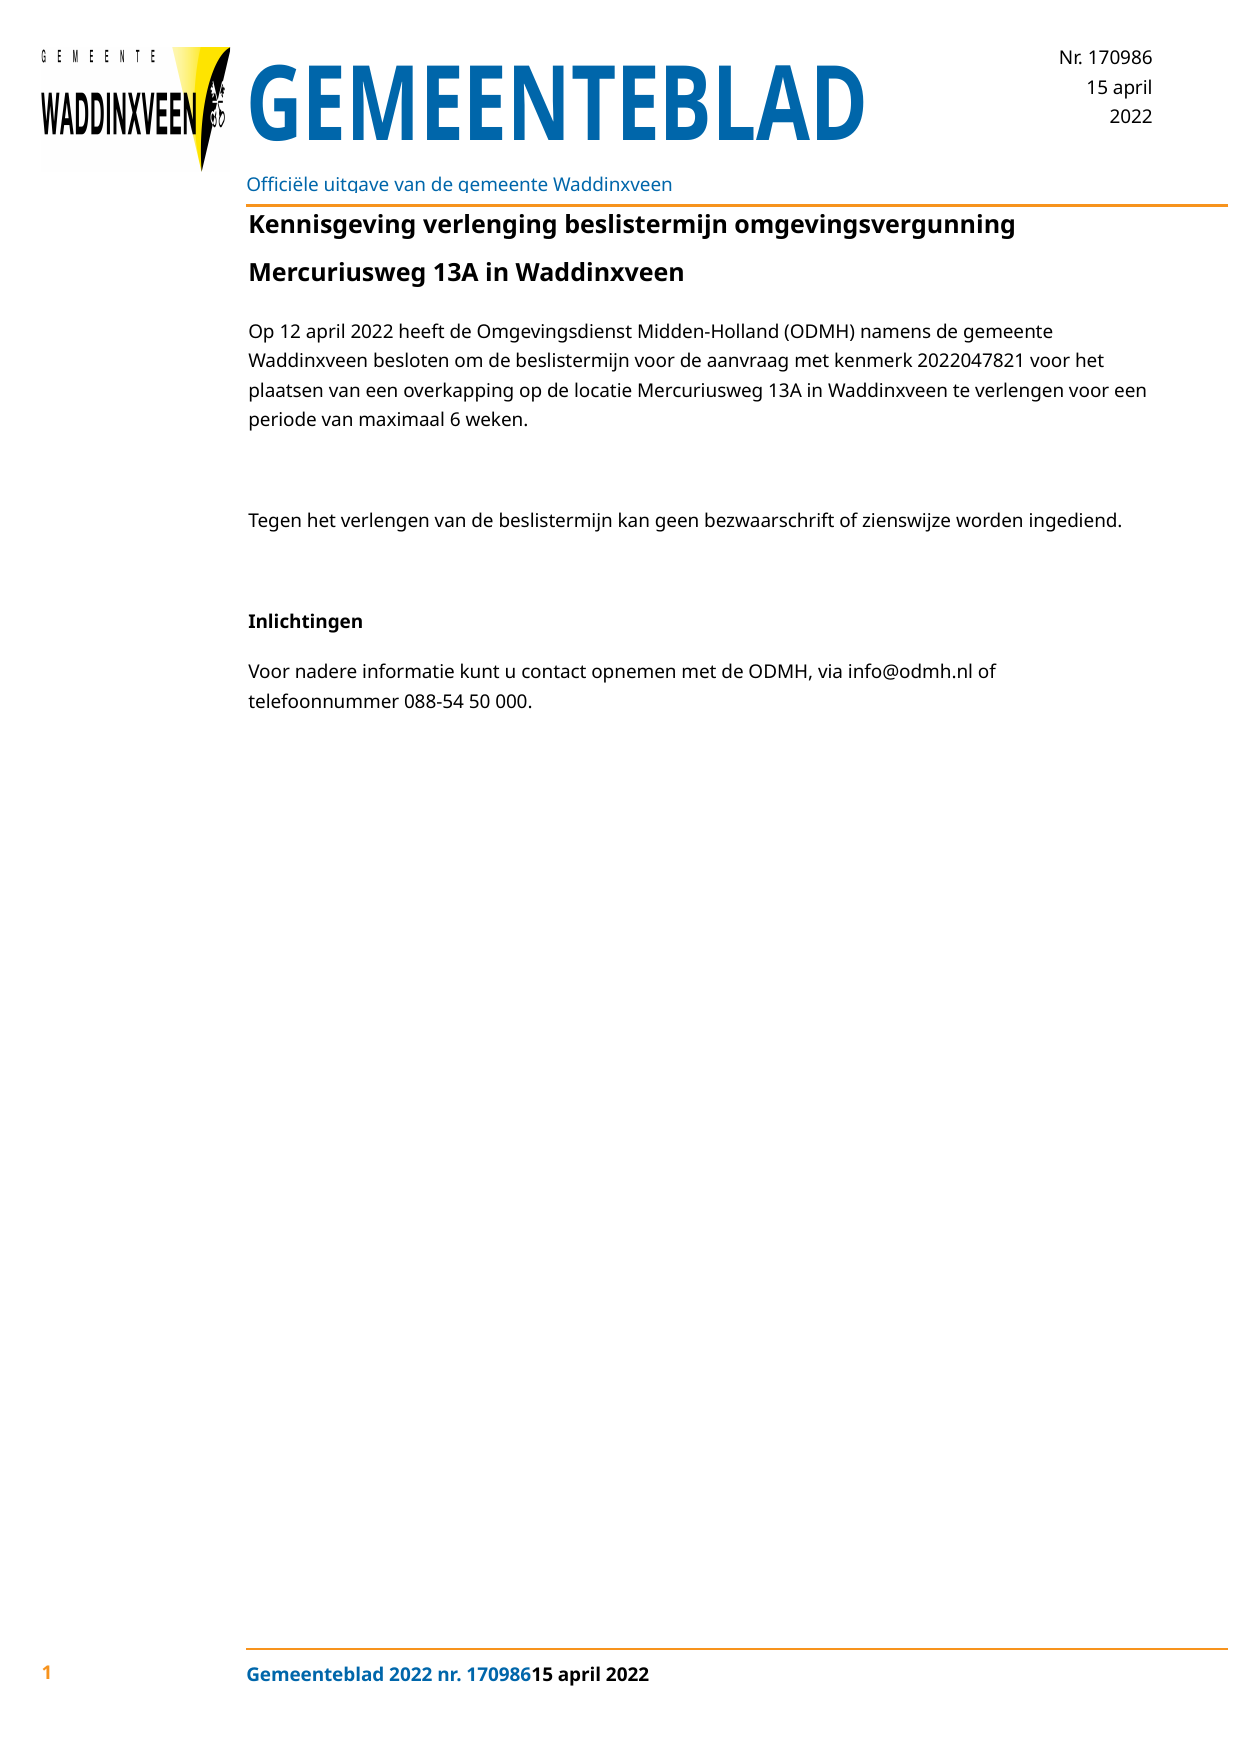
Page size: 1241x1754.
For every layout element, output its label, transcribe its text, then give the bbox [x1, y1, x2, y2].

text Inlichtingen [248, 608, 1152, 634]
picture [41, 47, 231, 172]
text Kennisgeving verlenging beslistermijn omgevingsvergunning Mercuriusweg 13A in Waddinxveen [248, 207, 1152, 288]
text Tegen het verlengen van de beslistermijn kan geen bezwaarschrift of zienswijze worden ingediend. [248, 507, 1152, 533]
text Op 12 april 2022 heeft de Omgevingsdienst Midden-Holland (ODMH) namens de gemeente Waddinxveen besloten om de beslistermijn voor de aanvraag met kenmerk 2022047821 voor het plaatsen van een overkapping op de locatie Mercuriusweg 13A in Waddinxveen te verlengen voor een periode van maximaal 6 weken. [248, 318, 1152, 432]
text Voor nadere informatie kunt u contact opnemen met de ODMH, via info@odmh.nl of telefoonnummer 088-54 50 000. [248, 659, 1152, 714]
